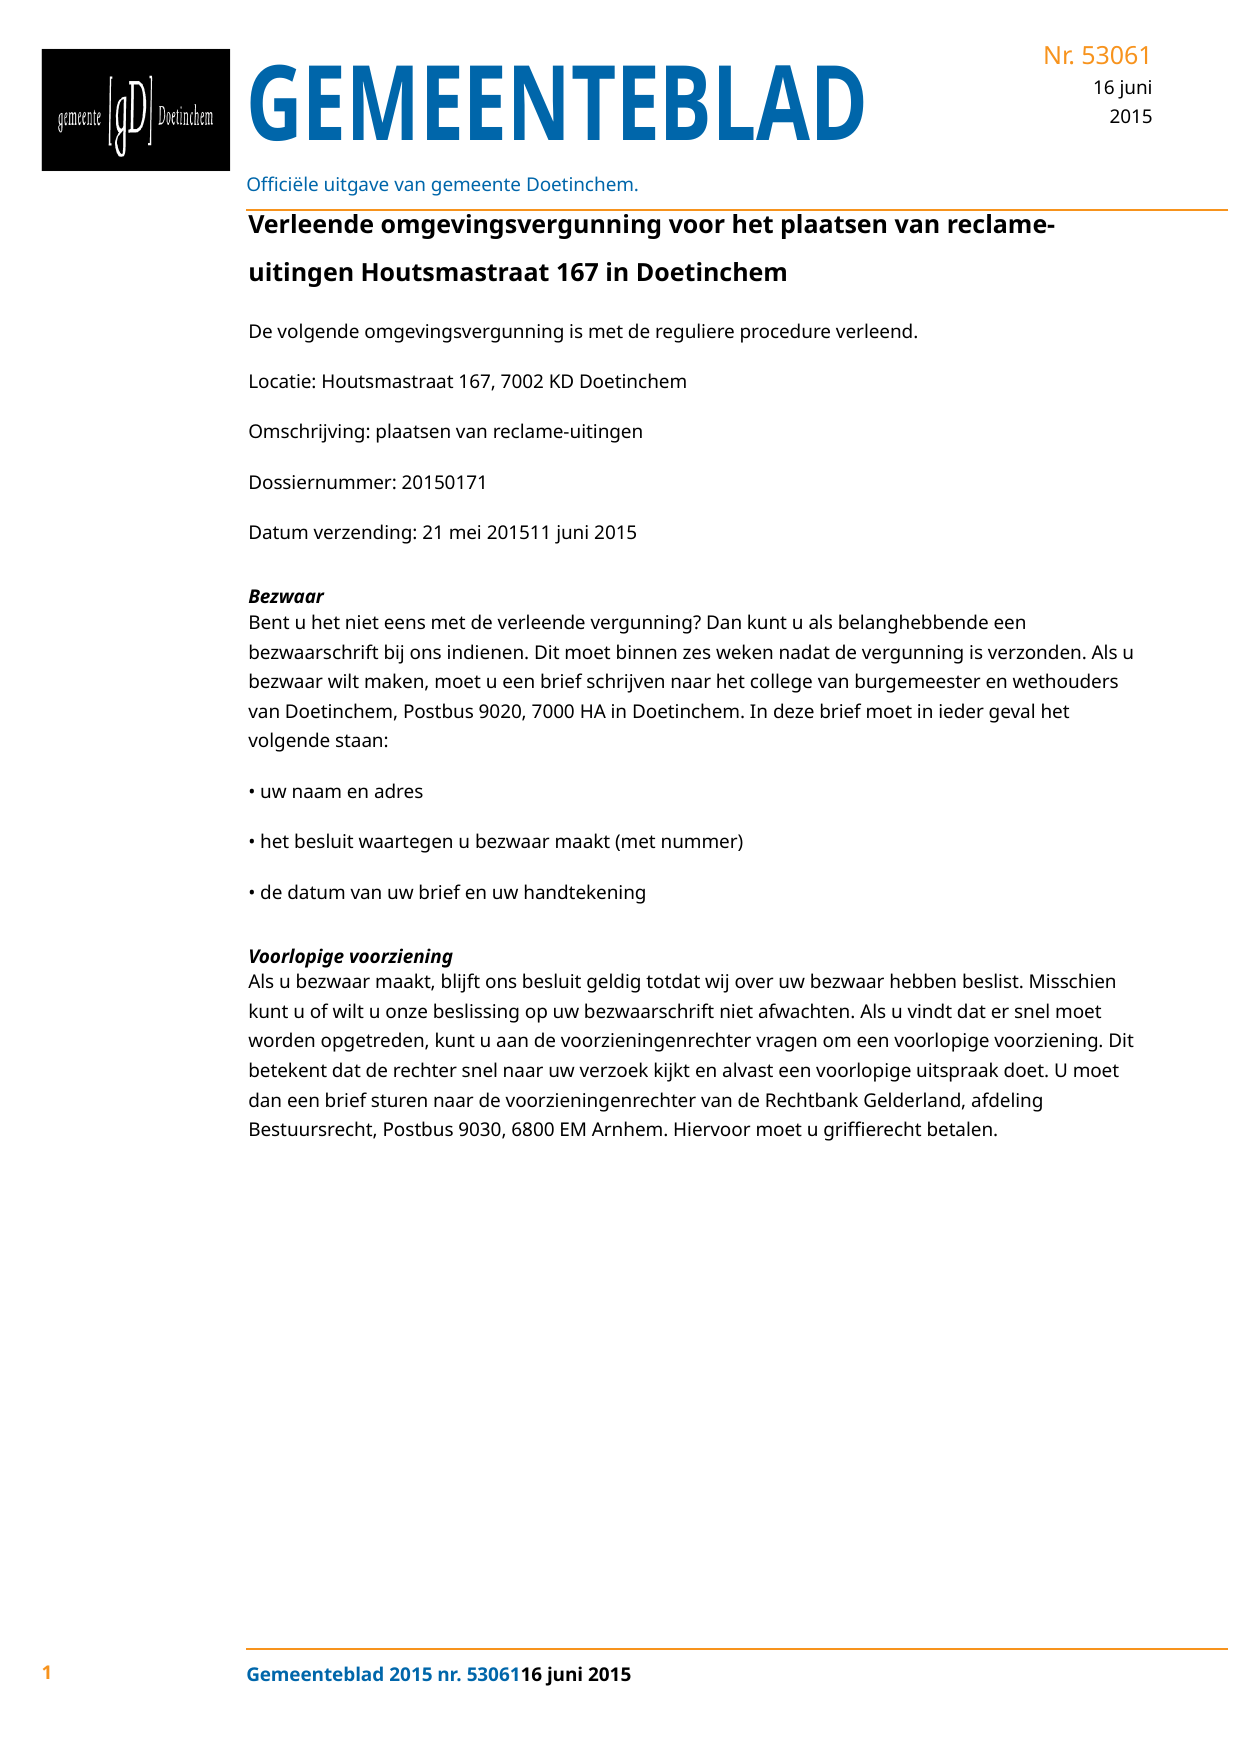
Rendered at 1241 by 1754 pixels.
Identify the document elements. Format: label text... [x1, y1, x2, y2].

text Datum verzending: 21 mei 201511 juni 2015 [248, 519, 1152, 545]
text Verleende omgevingsvergunning voor het plaatsen van reclame-uitingen Houtsmastraat 167 in Doetinchem [248, 211, 1152, 288]
text Bent u het niet eens met de verleende vergunning? Dan kunt u als belanghebbende een bezwaarschrift bij ons indienen. Dit moet binnen zes weken nadat de vergunning is verzonden. Als u bezwaar wilt maken, moet u een brief schrijven naar het college van burgemeester en wethouders van Doetinchem, Postbus 9020, 7000 HA in Doetinchem. In deze brief moet in ieder geval het volgende staan: [248, 609, 1152, 753]
text Dossiernummer: 20150171 [248, 469, 1152, 495]
text De volgende omgevingsvergunning is met de reguliere procedure verleend. [248, 318, 1152, 344]
text • de datum van uw brief en uw handtekening [248, 879, 1152, 904]
text • het besluit waartegen u bezwaar maakt (met nummer) [248, 828, 1152, 854]
text Bezwaar [248, 583, 1152, 609]
text Locatie: Houtsmastraat 167, 7002 KD Doetinchem [248, 368, 1152, 394]
text Voorlopige voorziening [248, 943, 1152, 968]
picture [41, 47, 231, 172]
text • uw naam en adres [248, 778, 1152, 804]
text Als u bezwaar maakt, blijft ons besluit geldig totdat wij over uw bezwaar hebben beslist. Misschien kunt u of wilt u onze beslissing op uw bezwaarschrift niet afwachten. Als u vindt dat er snel moet worden opgetreden, kunt u aan de voorzieningenrechter vragen om een voorlopige voorziening. Dit betekent dat de rechter snel naar uw verzoek kijkt en alvast een voorlopige uitspraak doet. U moet dan een brief sturen naar de voorzieningenrechter van de Rechtbank Gelderland, afdeling Bestuursrecht, Postbus 9030, 6800 EM Arnhem. Hiervoor moet u griffierecht betalen. [248, 968, 1152, 1142]
text Omschrijving: plaatsen van reclame-uitingen [248, 419, 1152, 444]
